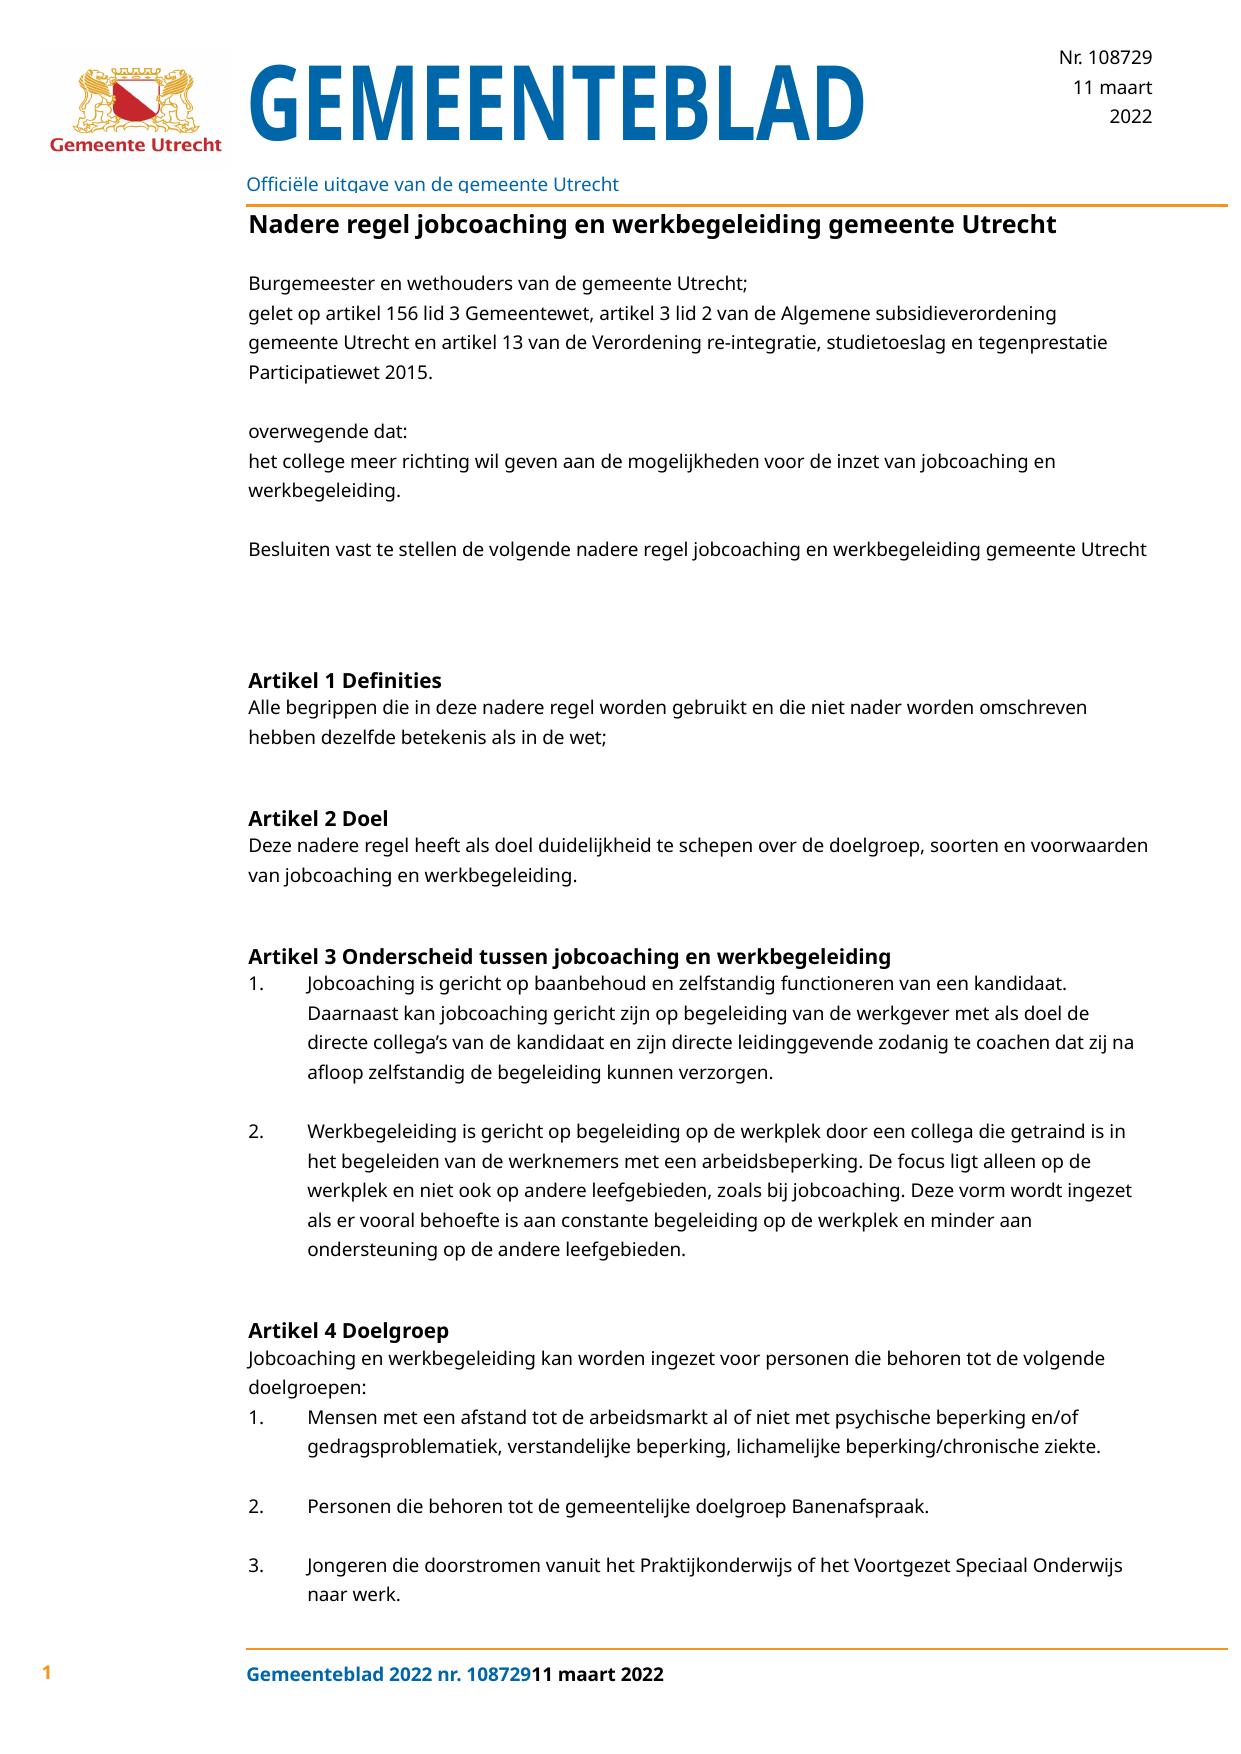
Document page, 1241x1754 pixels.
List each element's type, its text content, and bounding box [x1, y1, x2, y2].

list Mensen met een afstand tot de arbeidsmarkt al of niet met psychische beperking en/of gedragsproblematiek, verstandelijke beperking, lichamelijke beperking/chronische ziekte. [248, 1404, 1152, 1459]
text Artikel 1 Definities [248, 666, 1152, 694]
text Deze nadere regel heeft als doel duidelijkheid te schepen over de doelgroep, soorten en voorwaarden van jobcoaching en werkbegeleiding. [248, 832, 1152, 888]
picture [41, 47, 231, 172]
text het college meer richting wil geven aan de mogelijkheden voor de inzet van jobcoaching en werkbegeleiding. [248, 448, 1152, 503]
list Werkbegeleiding is gericht op begeleiding op de werkplek door een collega die getraind is in het begeleiden van de werknemers met een arbeidsbeperking. De focus ligt alleen op de werkplek en niet ook op andere leefgebieden, zoals bij jobcoaching. Deze vorm wordt ingezet als er vooral behoefte is aan constante begeleiding op de werkplek en minder aan ondersteuning op de andere leefgebieden. [248, 1118, 1152, 1262]
text Artikel 3 Onderscheid tussen jobcoaching en werkbegeleiding [248, 942, 1152, 970]
list Jongeren die doorstromen vanuit het Praktijkonderwijs of het Voortgezet Speciaal Onderwijs naar werk. [248, 1552, 1152, 1607]
text overwegende dat: [248, 418, 1152, 444]
text gelet op artikel 156 lid 3 Gemeentewet, artikel 3 lid 2 van de Algemene subsidieverordening gemeente Utrecht en artikel 13 van de Verordening re-integratie, studietoeslag en tegenprestatie Participatiewet 2015. [248, 300, 1152, 385]
text Nadere regel jobcoaching en werkbegeleiding gemeente Utrecht [248, 207, 1152, 241]
text Alle begrippen die in deze nadere regel worden gebruikt en die niet nader worden omschreven hebben dezelfde betekenis als in de wet; [248, 694, 1152, 749]
text Besluiten vast te stellen de volgende nadere regel jobcoaching en werkbegeleiding gemeente Utrecht [248, 537, 1152, 562]
text Jobcoaching en werkbegeleiding kan worden ingezet voor personen die behoren tot de volgende doelgroepen: [248, 1345, 1152, 1400]
list Jobcoaching is gericht op baanbehoud en zelfstandig functioneren van een kandidaat. Daarnaast kan jobcoaching gericht zijn op begeleiding van de werkgever met als doel de directe collega’s van de kandidaat en zijn directe leidinggevende zodanig te coachen dat zij na afloop zelfstandig de begeleiding kunnen verzorgen. [248, 970, 1152, 1085]
text Burgemeester en wethouders van de gemeente Utrecht; [248, 270, 1152, 296]
text Artikel 2 Doel [248, 804, 1152, 832]
list Personen die behoren tot de gemeentelijke doelgroep Banenafspraak. [248, 1493, 1152, 1519]
text Artikel 4 Doelgroep [248, 1317, 1152, 1345]
